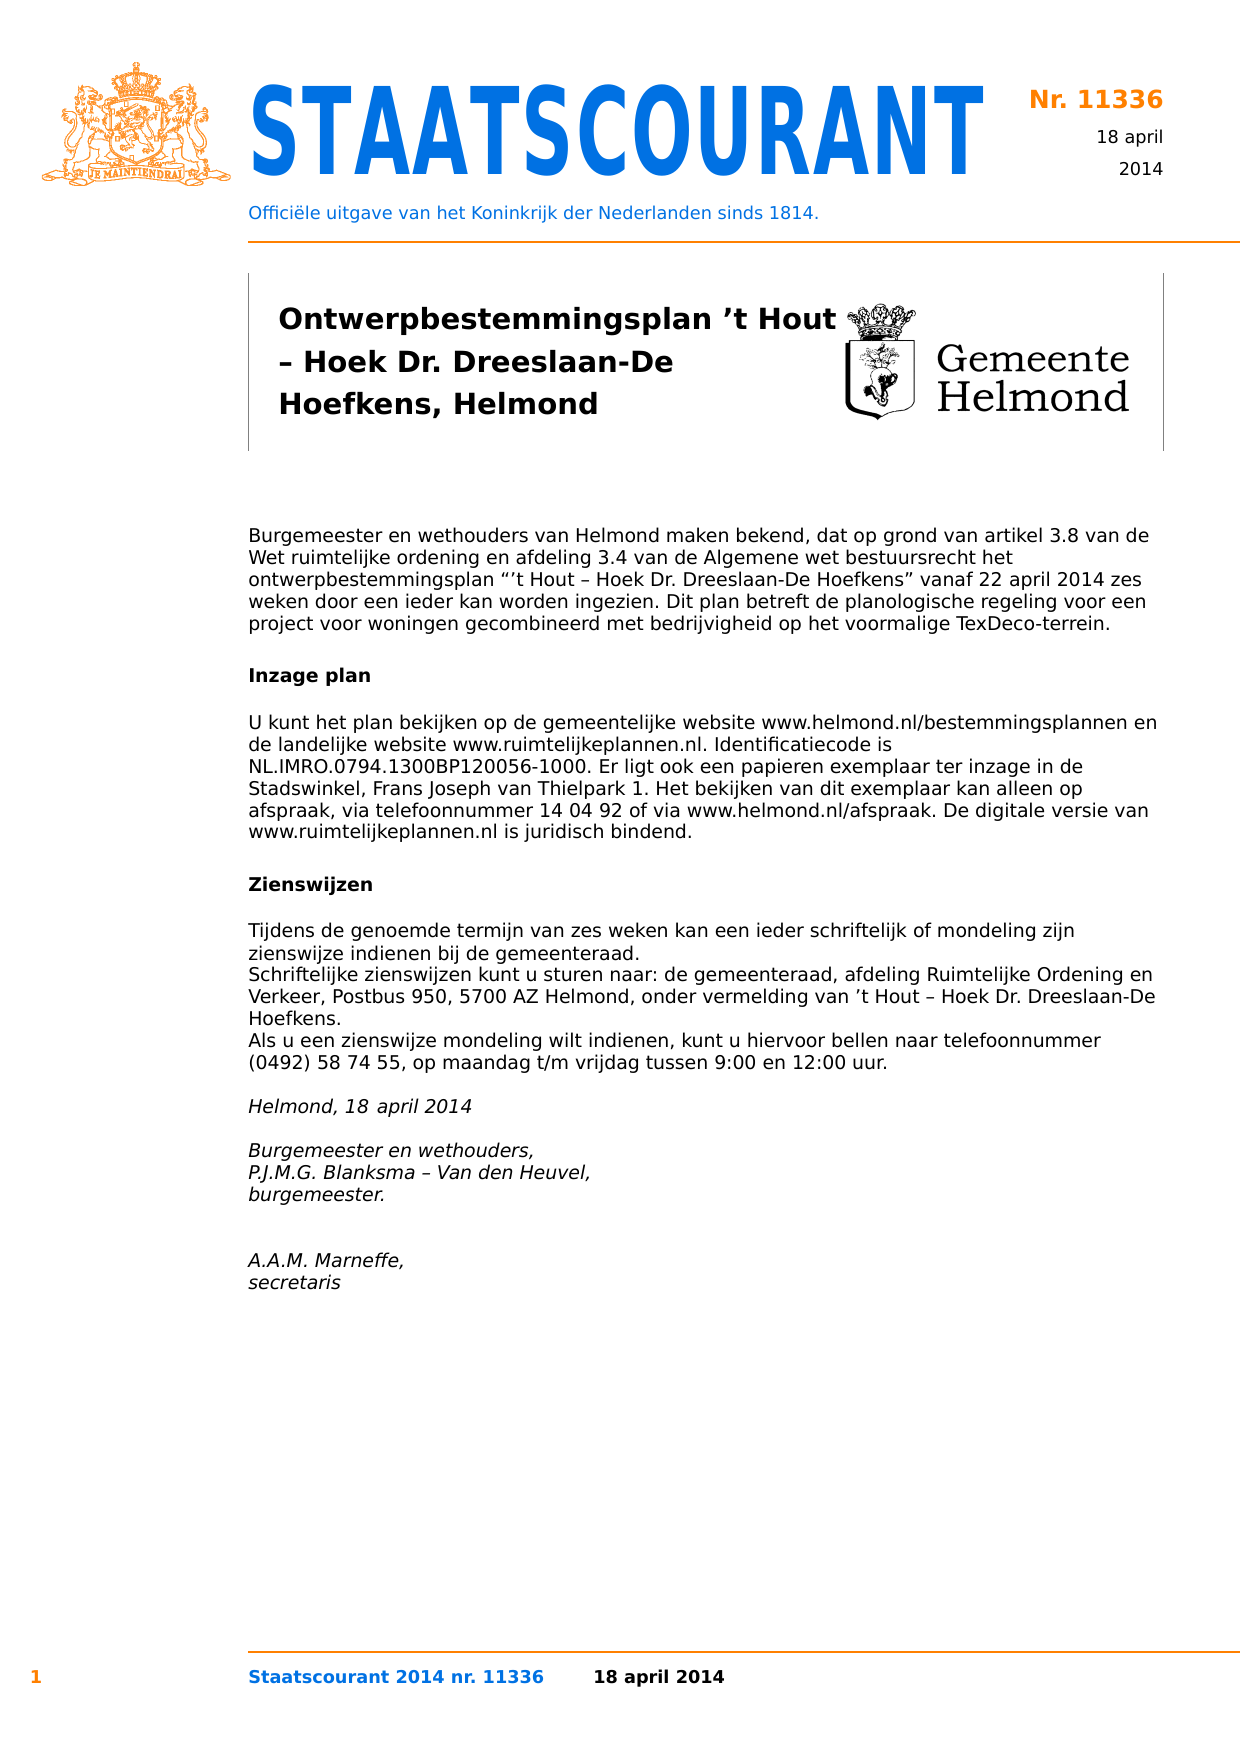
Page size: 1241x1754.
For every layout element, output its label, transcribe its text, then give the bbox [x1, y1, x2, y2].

text Burgemeester en wethouders van Helmond maken bekend, dat op grond van artikel 3.8 van de Wet ruimtelijke ordening en afdeling 3.4 van de Algemene wet bestuursrecht het ontwerpbestemmingsplan “’t Hout – Hoek Dr. Dreeslaan-De Hoefkens” vanaf 22 april 2014 zes weken door een ieder kan worden ingezien. Dit plan betreft de planologische regeling voor een project voor woningen gecombineerd met bedrijvigheid op het voormalige TexDeco-terrein. [248, 525, 1163, 634]
text Burgemeester en wethouders, P.J.M.G. Blanksma – Van den Heuvel, burgemeester. [248, 1140, 1163, 1206]
table_cell 2014 [998, 153, 1240, 203]
table_header Nr. 11336 [998, 62, 1240, 121]
table_header STAATSCOURANT [248, 62, 998, 203]
subtitle Inzage plan [248, 664, 1163, 687]
text Als u een zienswijze mondeling wilt indienen, kunt u hiervoor bellen naar telefoonnummer (0492) 58 74 55, op maandag t/m vrijdag tussen 9:00 en 12:00 uur. [248, 1030, 1163, 1074]
subtitle Zienswijzen [248, 873, 1163, 895]
table_header [25, 62, 248, 241]
picture [41, 62, 231, 186]
picture [844, 302, 1134, 421]
text U kunt het plan bekijken op de gemeentelijke website www.helmond.nl/bestemmingsplannen en de landelijke website www.ruimtelijkeplannen.nl. Identificatiecode is NL.IMRO.0794.1300BP120056-1000. Er ligt ook een papieren exemplaar ter inzage in de Stadswinkel, Frans Joseph van Thielpark 1. Het bekijken van dit exemplaar kan alleen op afspraak, via telefoonnummer 14 04 92 of via www.helmond.nl/afspraak. De digitale versie van www.ruimtelijkeplannen.nl is juridisch bindend. [248, 712, 1163, 843]
text Helmond, 18 april 2014 [248, 1096, 1163, 1118]
text A.A.M. Marneffe, secretaris [248, 1228, 1163, 1294]
text Schriftelijke zienswijzen kunt u sturen naar: de gemeenteraad, afdeling Ruimtelijke Ordening en Verkeer, Postbus 950, 5700 AZ Helmond, onder vermelding van ’t Hout – Hoek Dr. Dreeslaan-De Hoefkens. [248, 964, 1163, 1030]
subtitle Ontwerpbestemmingsplan ’t Hout – Hoek Dr. Dreeslaan-De Hoefkens, Helmond [249, 273, 1163, 451]
table_cell 18 april [998, 121, 1240, 153]
table_cell Officiële uitgave van het Koninkrijk der Nederlanden sinds 1814. [248, 203, 1240, 241]
text Tijdens de genoemde termijn van zes weken kan een ieder schriftelijk of mondeling zijn zienswijze indienen bij de gemeenteraad. [248, 920, 1163, 964]
